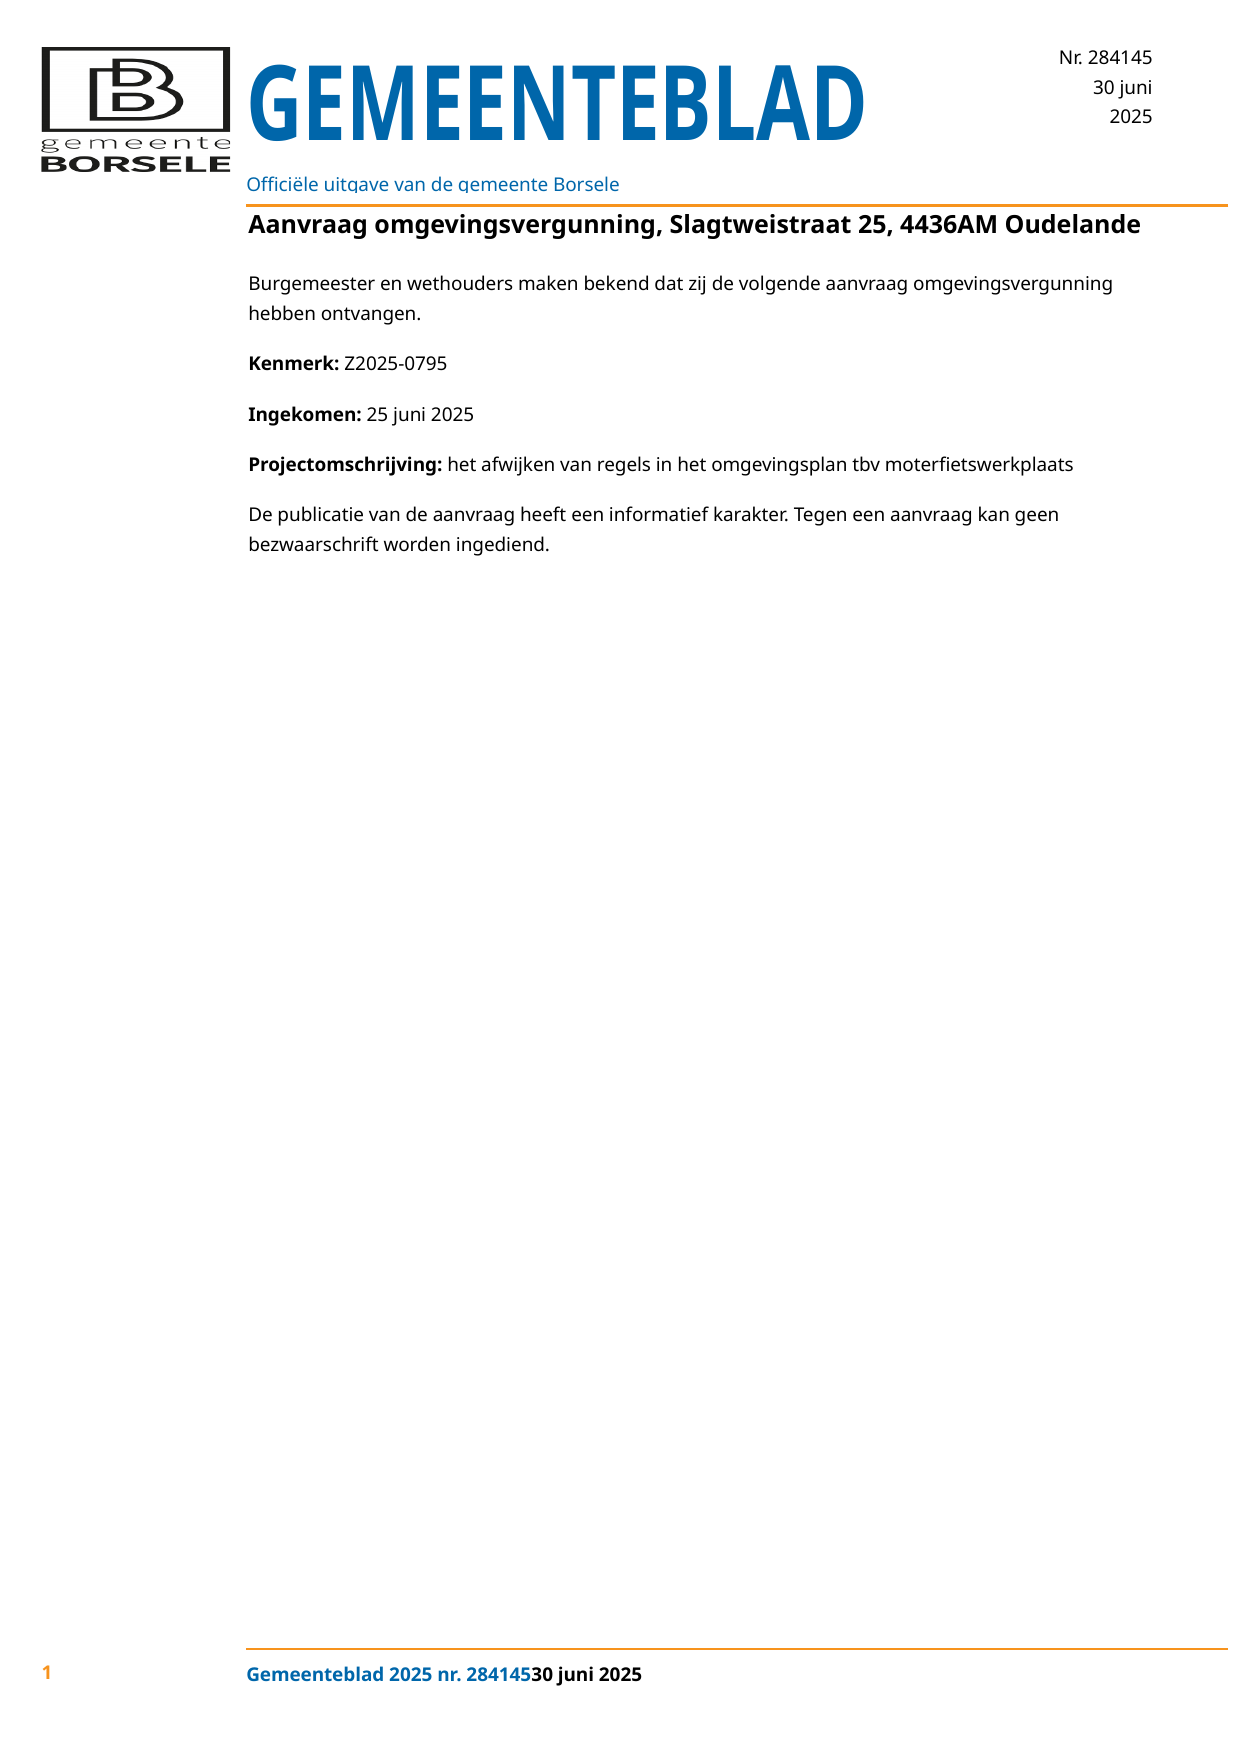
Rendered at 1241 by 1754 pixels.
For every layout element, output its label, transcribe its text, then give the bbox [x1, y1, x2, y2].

text Ingekomen: 25 juni 2025 [248, 401, 1152, 426]
picture [41, 47, 231, 172]
text Kenmerk: Z2025-0795 [248, 350, 1152, 376]
text Projectomschrijving: het afwijken van regels in het omgevingsplan tbv moterfietswerkplaats [248, 451, 1152, 477]
text Burgemeester en wethouders maken bekend dat zij de volgende aanvraag omgevingsvergunning hebben ontvangen. [248, 270, 1152, 326]
text Aanvraag omgevingsvergunning, Slagtweistraat 25, 4436AM Oudelande [248, 207, 1152, 241]
text De publicatie van de aanvraag heeft een informatief karakter. Tegen een aanvraag kan geen bezwaarschrift worden ingediend. [248, 502, 1152, 557]
